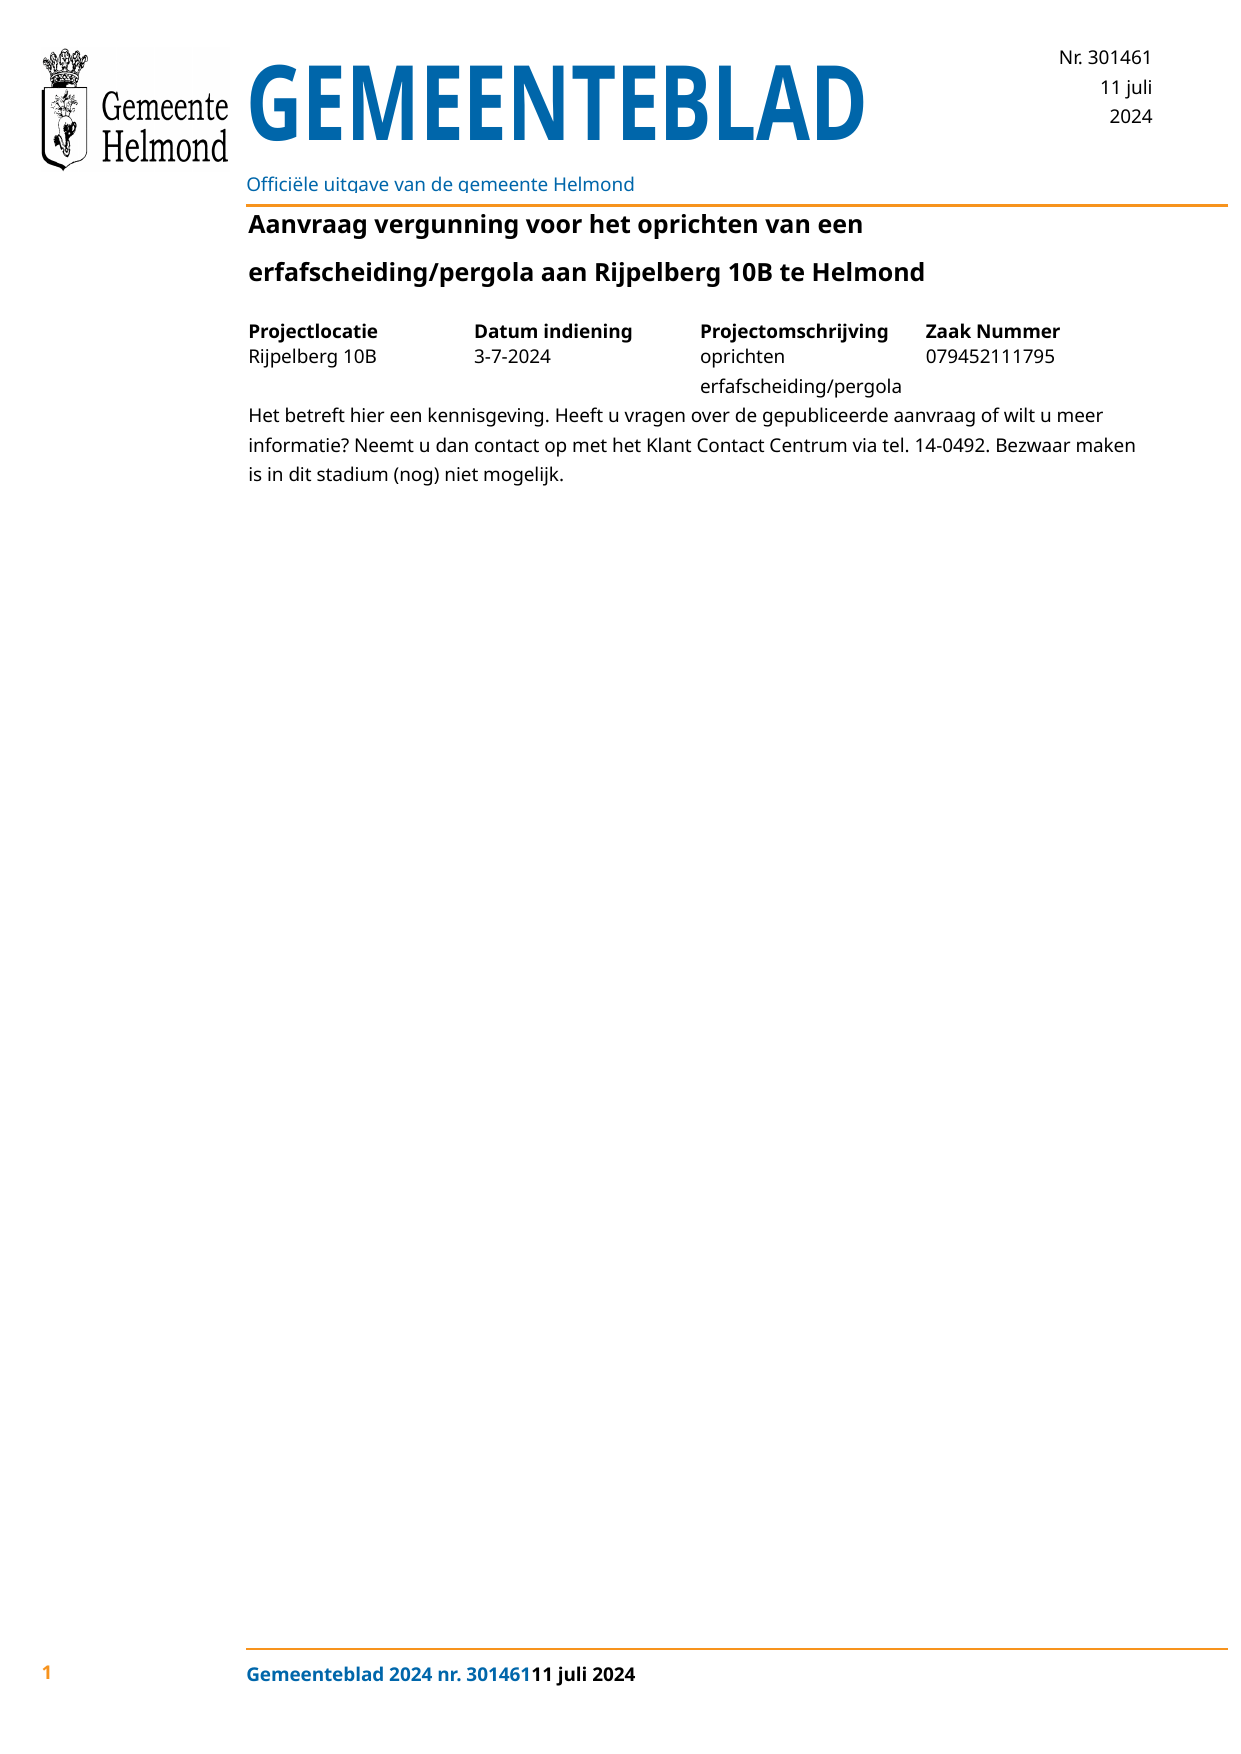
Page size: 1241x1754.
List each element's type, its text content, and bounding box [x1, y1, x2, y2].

table_header Projectomschrijving [700, 318, 926, 344]
table_cell 3-7-2024 [474, 344, 700, 399]
table_cell 079452111795 [926, 344, 1152, 399]
picture [41, 47, 231, 172]
table_cell oprichten erfafscheiding/pergola [700, 344, 926, 399]
text Aanvraag vergunning voor het oprichten van een erfafscheiding/pergola aan Rijpelberg 10B te Helmond [248, 207, 1152, 288]
table_header Zaak Nummer [926, 318, 1152, 344]
table_header Projectlocatie [248, 318, 474, 344]
text Het betreft hier een kennisgeving. Heeft u vragen over de gepubliceerde aanvraag of wilt u meer informatie? Neemt u dan contact op met het Klant Contact Centrum via tel. 14-0492. Bezwaar maken is in dit stadium (nog) niet mogelijk. [248, 402, 1152, 487]
table_header Datum indiening [474, 318, 700, 344]
table_cell Rijpelberg 10B [248, 344, 474, 399]
